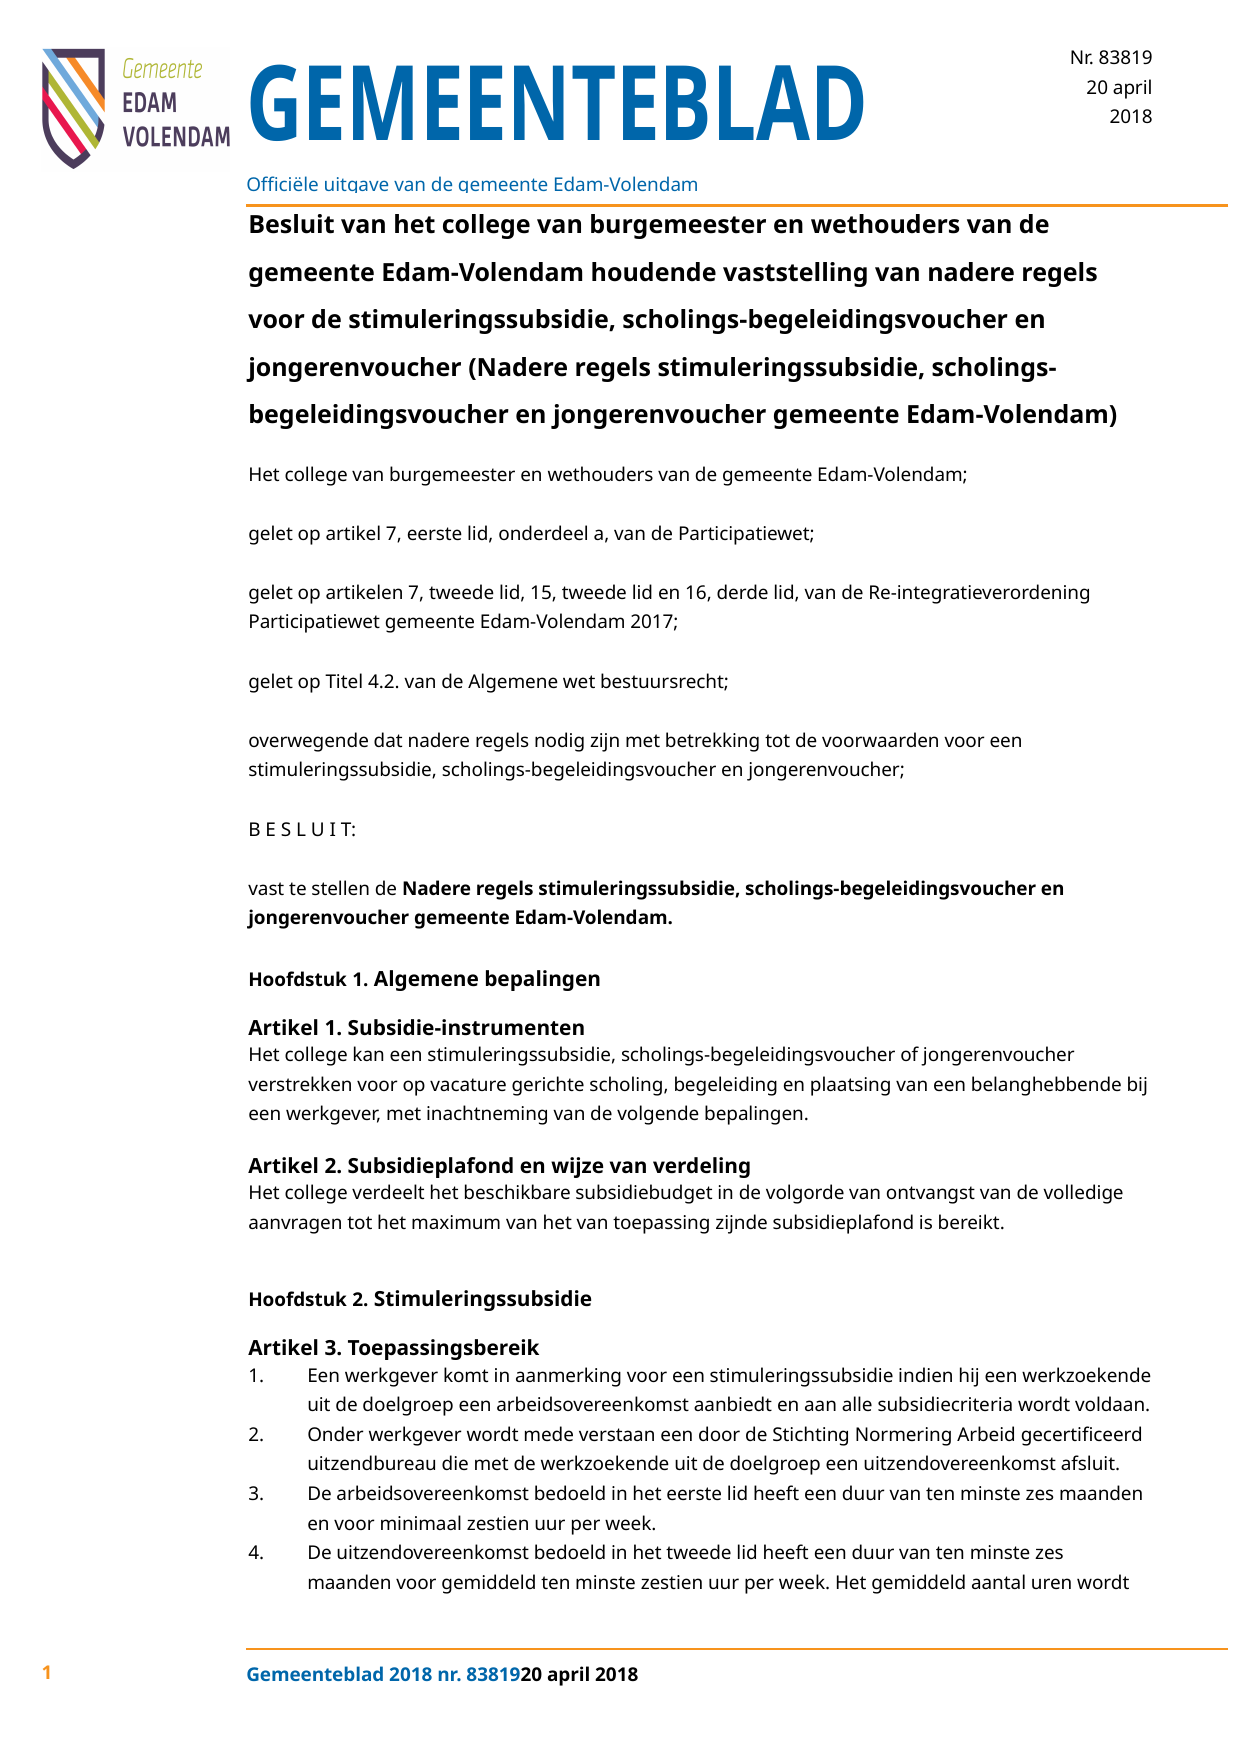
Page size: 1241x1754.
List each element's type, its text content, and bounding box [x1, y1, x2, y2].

text Besluit van het college van burgemeester en wethouders van de gemeente Edam-Volendam houdende vaststelling van nadere regels voor de stimuleringssubsidie, scholings-begeleidingsvoucher en jongerenvoucher (Nadere regels stimuleringssubsidie, scholings-begeleidingsvoucher en jongerenvoucher gemeente Edam-Volendam) [248, 207, 1152, 431]
text B E S L U I T: [248, 816, 1152, 841]
text Hoofdstuk 2. Stimuleringssubsidie [248, 1284, 1152, 1313]
text Het college kan een stimuleringssubsidie, scholings-begeleidingsvoucher of jongerenvoucher verstrekken voor op vacature gerichte scholing, begeleiding en plaatsing van een belanghebbende bij een werkgever, met inachtneming van de volgende bepalingen. [248, 1041, 1152, 1126]
text Het college van burgemeester en wethouders van de gemeente Edam-Volendam; [248, 461, 1152, 486]
text gelet op Titel 4.2. van de Algemene wet bestuursrecht; [248, 668, 1152, 693]
text Artikel 2. Subsidieplafond en wijze van verdeling [248, 1151, 1152, 1179]
text gelet op artikel 7, eerste lid, onderdeel a, van de Participatiewet; [248, 520, 1152, 546]
text Het college verdeelt het beschikbare subsidiebudget in de volgorde van ontvangst van de volledige aanvragen tot het maximum van het van toepassing zijnde subsidieplafond is bereikt. [248, 1179, 1152, 1235]
list Onder werkgever wordt mede verstaan een door de Stichting Normering Arbeid gecertificeerd uitzendbureau die met de werkzoekende uit de doelgroep een uitzendovereenkomst afsluit. [248, 1421, 1152, 1476]
list De uitzendovereenkomst bedoeld in het tweede lid heeft een duur van ten minste zes maanden voor gemiddeld ten minste zestien uur per week. Het gemiddeld aantal uren wordt [248, 1539, 1152, 1595]
text Artikel 3. Toepassingsbereik [248, 1333, 1152, 1362]
picture [41, 47, 231, 172]
text vast te stellen de Nadere regels stimuleringssubsidie, scholings-begeleidingsvoucher en jongerenvoucher gemeente Edam-Volendam. [248, 875, 1152, 930]
text overwegende dat nadere regels nodig zijn met betrekking tot de voorwaarden voor een stimuleringssubsidie, scholings-begeleidingsvoucher en jongerenvoucher; [248, 727, 1152, 782]
text gelet op artikelen 7, tweede lid, 15, tweede lid en 16, derde lid, van de Re-integratieverordening Participatiewet gemeente Edam-Volendam 2017; [248, 579, 1152, 634]
list Een werkgever komt in aanmerking voor een stimuleringssubsidie indien hij een werkzoekende uit de doelgroep een arbeidsovereenkomst aanbiedt en aan alle subsidiecriteria wordt voldaan. [248, 1362, 1152, 1417]
text Hoofdstuk 1. Algemene bepalingen [248, 964, 1152, 992]
text Artikel 1. Subsidie-instrumenten [248, 1013, 1152, 1041]
list De arbeidsovereenkomst bedoeld in het eerste lid heeft een duur van ten minste zes maanden en voor minimaal zestien uur per week. [248, 1480, 1152, 1536]
